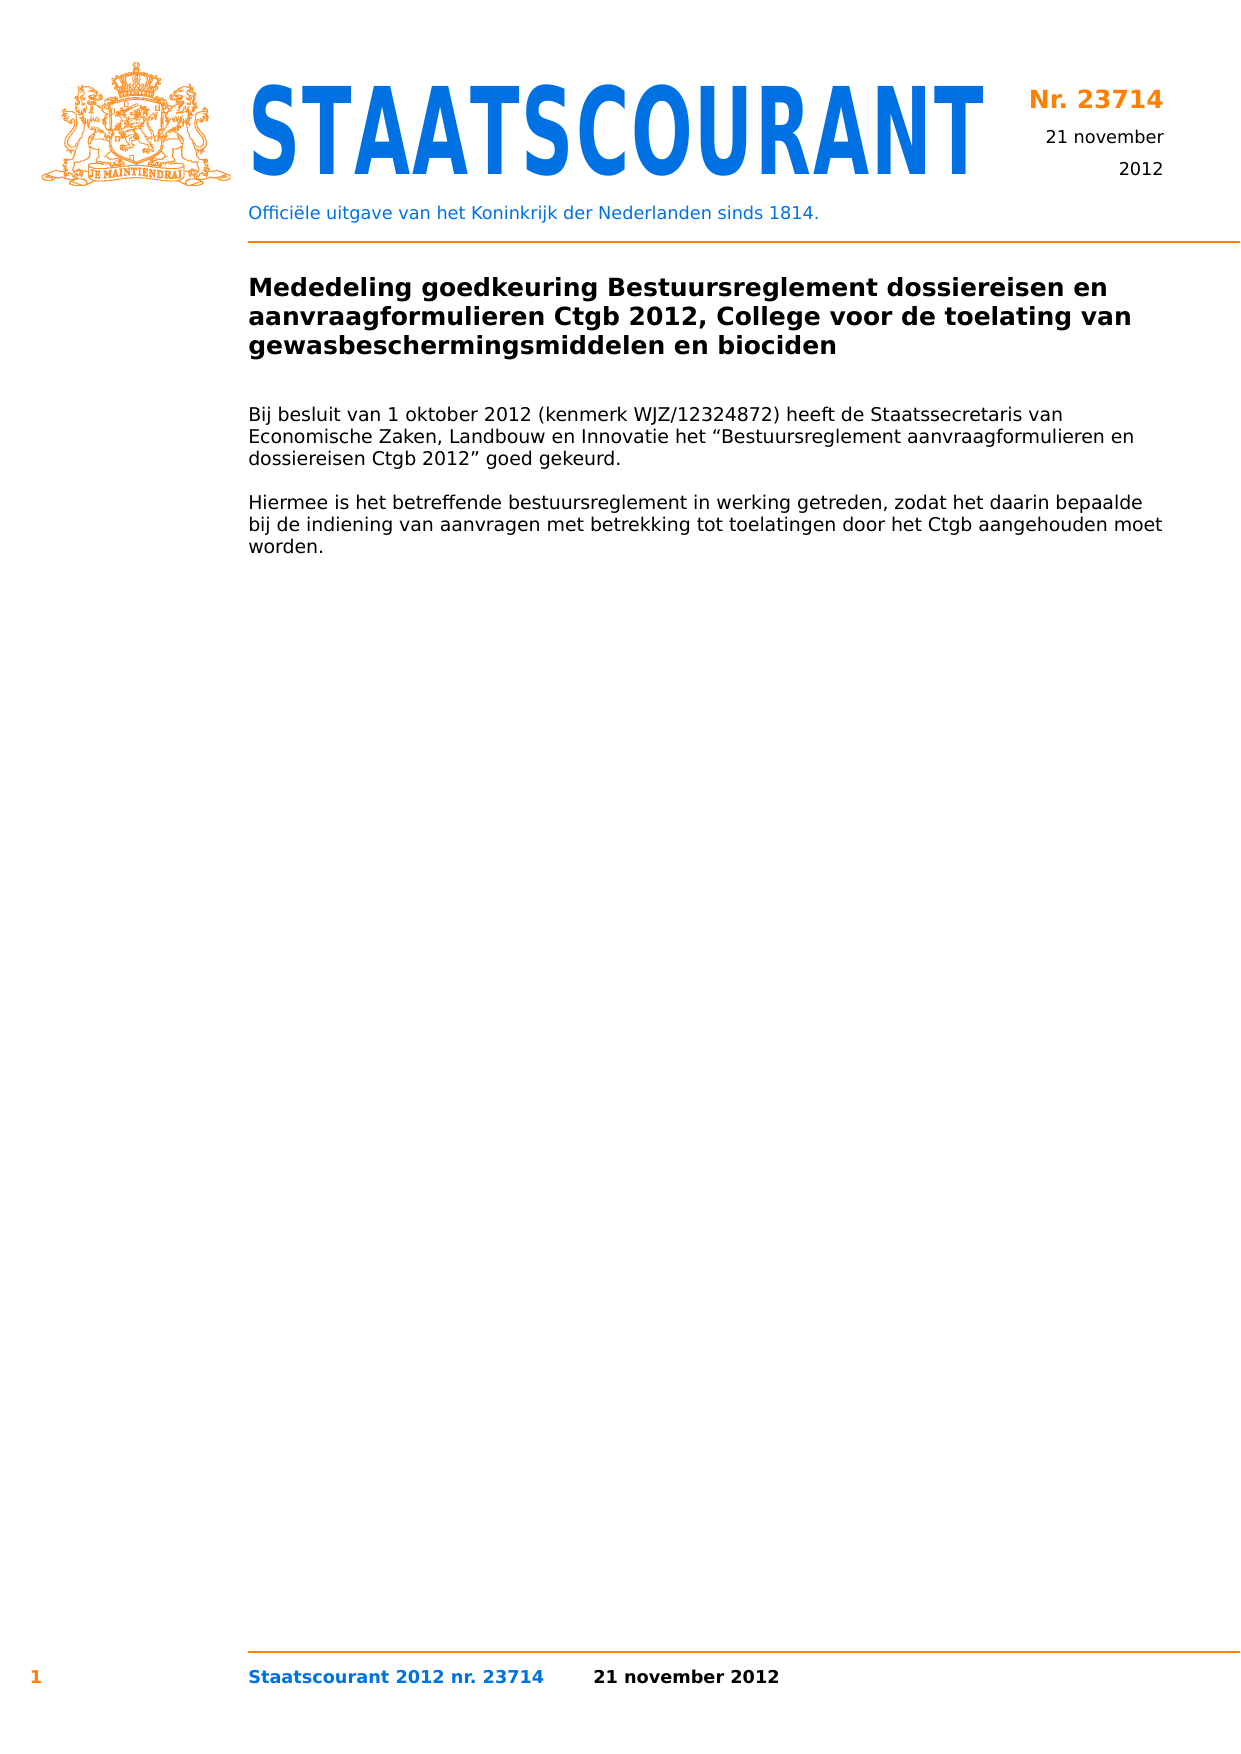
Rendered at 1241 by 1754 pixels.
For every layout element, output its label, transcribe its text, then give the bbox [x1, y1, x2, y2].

text Bij besluit van 1 oktober 2012 (kenmerk WJZ/12324872) heeft de Staatssecretaris van Economische Zaken, Landbouw en Innovatie het “Bestuursreglement aanvraagformulieren en dossiereisen Ctgb 2012” goed gekeurd. [248, 404, 1163, 470]
table_header [25, 62, 248, 241]
table_cell 21 november [998, 121, 1240, 153]
picture [41, 62, 231, 186]
text Hiermee is het betreffende bestuursreglement in werking getreden, zodat het daarin bepaalde bij de indiening van aanvragen met betrekking tot toelatingen door het Ctgb aangehouden moet worden. [248, 492, 1163, 558]
table_header Nr. 23714 [998, 62, 1240, 121]
subtitle Mededeling goedkeuring Bestuursreglement dossiereisen en aanvraagformulieren Ctgb 2012, College voor de toelating van gewasbeschermingsmiddelen en biociden [248, 273, 1163, 361]
table_cell 2012 [998, 153, 1240, 203]
table_cell Officiële uitgave van het Koninkrijk der Nederlanden sinds 1814. [248, 203, 1240, 241]
table_header STAATSCOURANT [248, 62, 998, 203]
